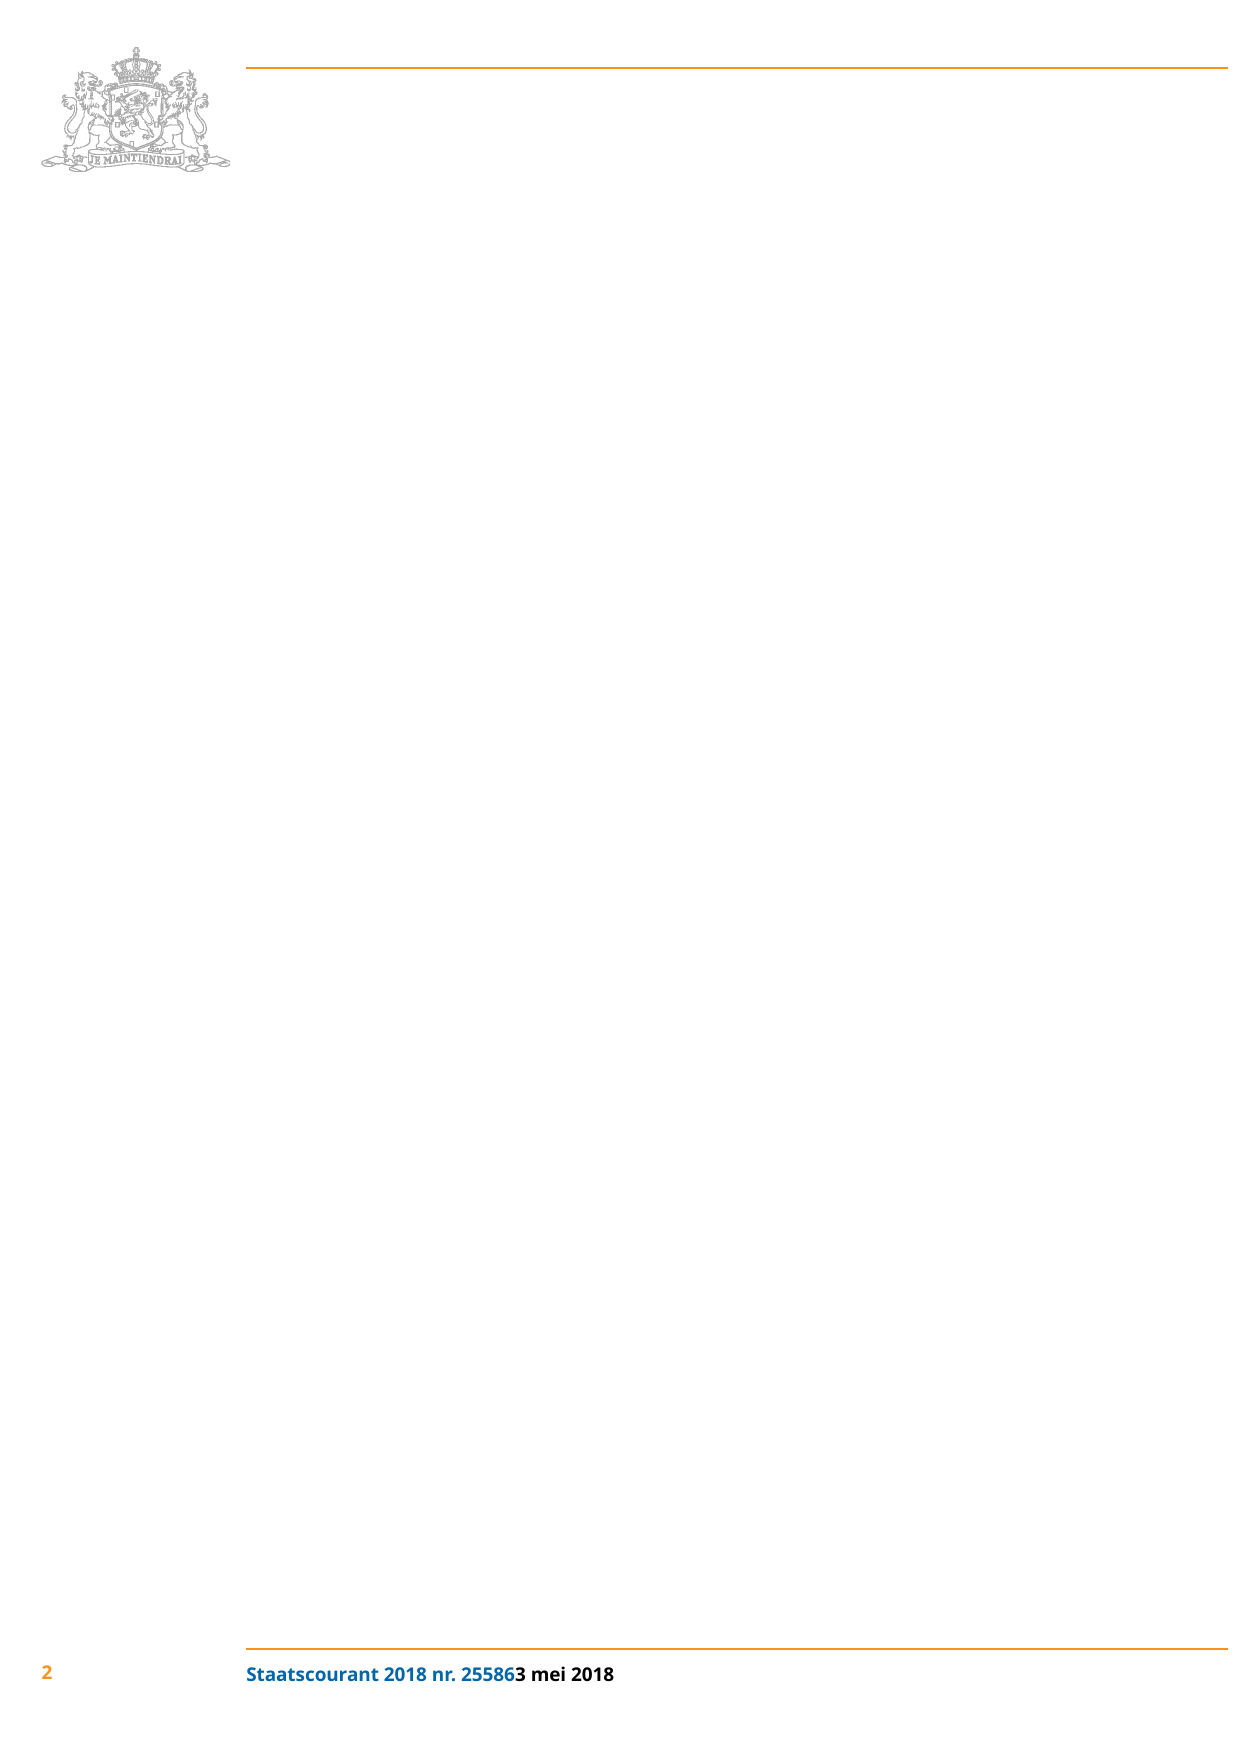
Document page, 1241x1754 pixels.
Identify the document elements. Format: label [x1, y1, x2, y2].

picture [41, 47, 231, 172]
